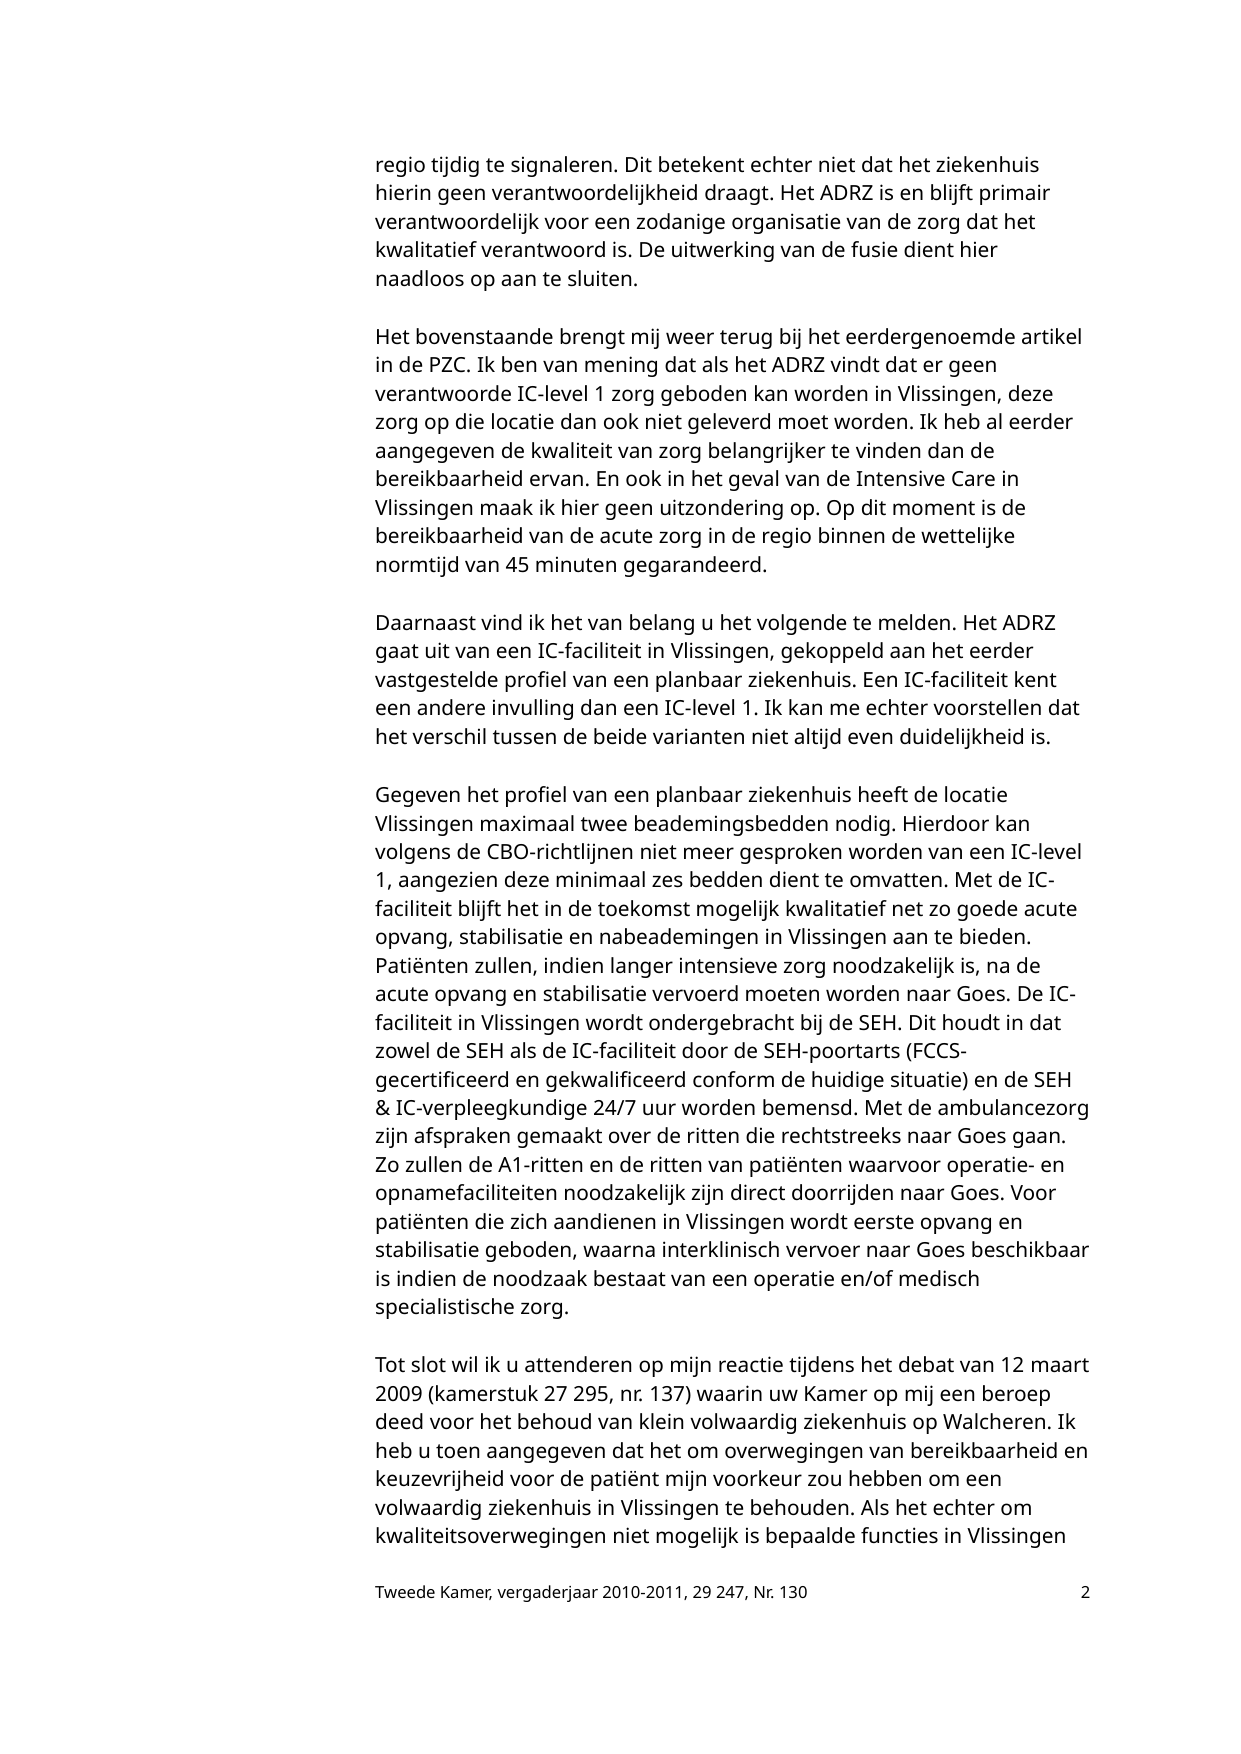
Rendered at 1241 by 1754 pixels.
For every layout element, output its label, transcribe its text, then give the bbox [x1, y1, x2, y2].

text Tot slot wil ik u attenderen op mijn reactie tijdens het debat van 12 maart 2009 (kamerstuk 27 295, nr. 137) waarin uw Kamer op mij een beroep deed voor het behoud van klein volwaardig ziekenhuis op Walcheren. Ik heb u toen aangegeven dat het om overwegingen van bereikbaarheid en keuzevrijheid voor de patiënt mijn voorkeur zou hebben om een volwaardig ziekenhuis in Vlissingen te behouden. Als het echter om kwaliteitsoverwegingen niet mogelijk is bepaalde functies in Vlissingen [375, 1351, 1090, 1550]
text Daarnaast vind ik het van belang u het volgende te melden. Het ADRZ gaat uit van een IC-faciliteit in Vlissingen, gekoppeld aan het eerder vastgestelde profiel van een planbaar ziekenhuis. Een IC-faciliteit kent een andere invulling dan een IC-level 1. Ik kan me echter voorstellen dat het verschil tussen de beide varianten niet altijd even duidelijkheid is. [375, 608, 1090, 750]
text Gegeven het profiel van een planbaar ziekenhuis heeft de locatie Vlissingen maximaal twee beademingsbedden nodig. Hierdoor kan volgens de CBO-richtlijnen niet meer gesproken worden van een IC-level 1, aangezien deze minimaal zes bedden dient te omvatten. Met de IC-faciliteit blijft het in de toekomst mogelijk kwalitatief net zo goede acute opvang, stabilisatie en nabeademingen in Vlissingen aan te bieden. Patiënten zullen, indien langer intensieve zorg noodzakelijk is, na de acute opvang en stabilisatie vervoerd moeten worden naar Goes. De IC-faciliteit in Vlissingen wordt ondergebracht bij de SEH. Dit houdt in dat zowel de SEH als de IC-faciliteit door de SEH-poortarts (FCCS-gecertificeerd en gekwalificeerd conform de huidige situatie) en de SEH & IC-verpleegkundige 24/7 uur worden bemensd. Met de ambulancezorg zijn afspraken gemaakt over de ritten die rechtstreeks naar Goes gaan. Zo zullen de A1-ritten en de ritten van patiënten waarvoor operatie- en opnamefaciliteiten noodzakelijk zijn direct doorrijden naar Goes. Voor patiënten die zich aandienen in Vlissingen wordt eerste opvang en stabilisatie geboden, waarna interklinisch vervoer naar Goes beschikbaar is indien de noodzaak bestaat van een operatie en/of medisch specialistische zorg. [375, 780, 1090, 1321]
text regio tijdig te signaleren. Dit betekent echter niet dat het ziekenhuis hierin geen verantwoordelijkheid draagt. Het ADRZ is en blijft primair verantwoordelijk voor een zodanige organisatie van de zorg dat het kwalitatief verantwoord is. De uitwerking van de fusie dient hier naadloos op aan te sluiten. [375, 150, 1090, 292]
text Het bovenstaande brengt mij weer terug bij het eerdergenoemde artikel in de PZC. Ik ben van mening dat als het ADRZ vindt dat er geen verantwoorde IC-level 1 zorg geboden kan worden in Vlissingen, deze zorg op die locatie dan ook niet geleverd moet worden. Ik heb al eerder aangegeven de kwaliteit van zorg belangrijker te vinden dan de bereikbaarheid ervan. En ook in het geval van de Intensive Care in Vlissingen maak ik hier geen uitzondering op. Op dit moment is de bereikbaarheid van de acute zorg in de regio binnen de wettelijke normtijd van 45 minuten gegarandeerd. [375, 322, 1090, 578]
